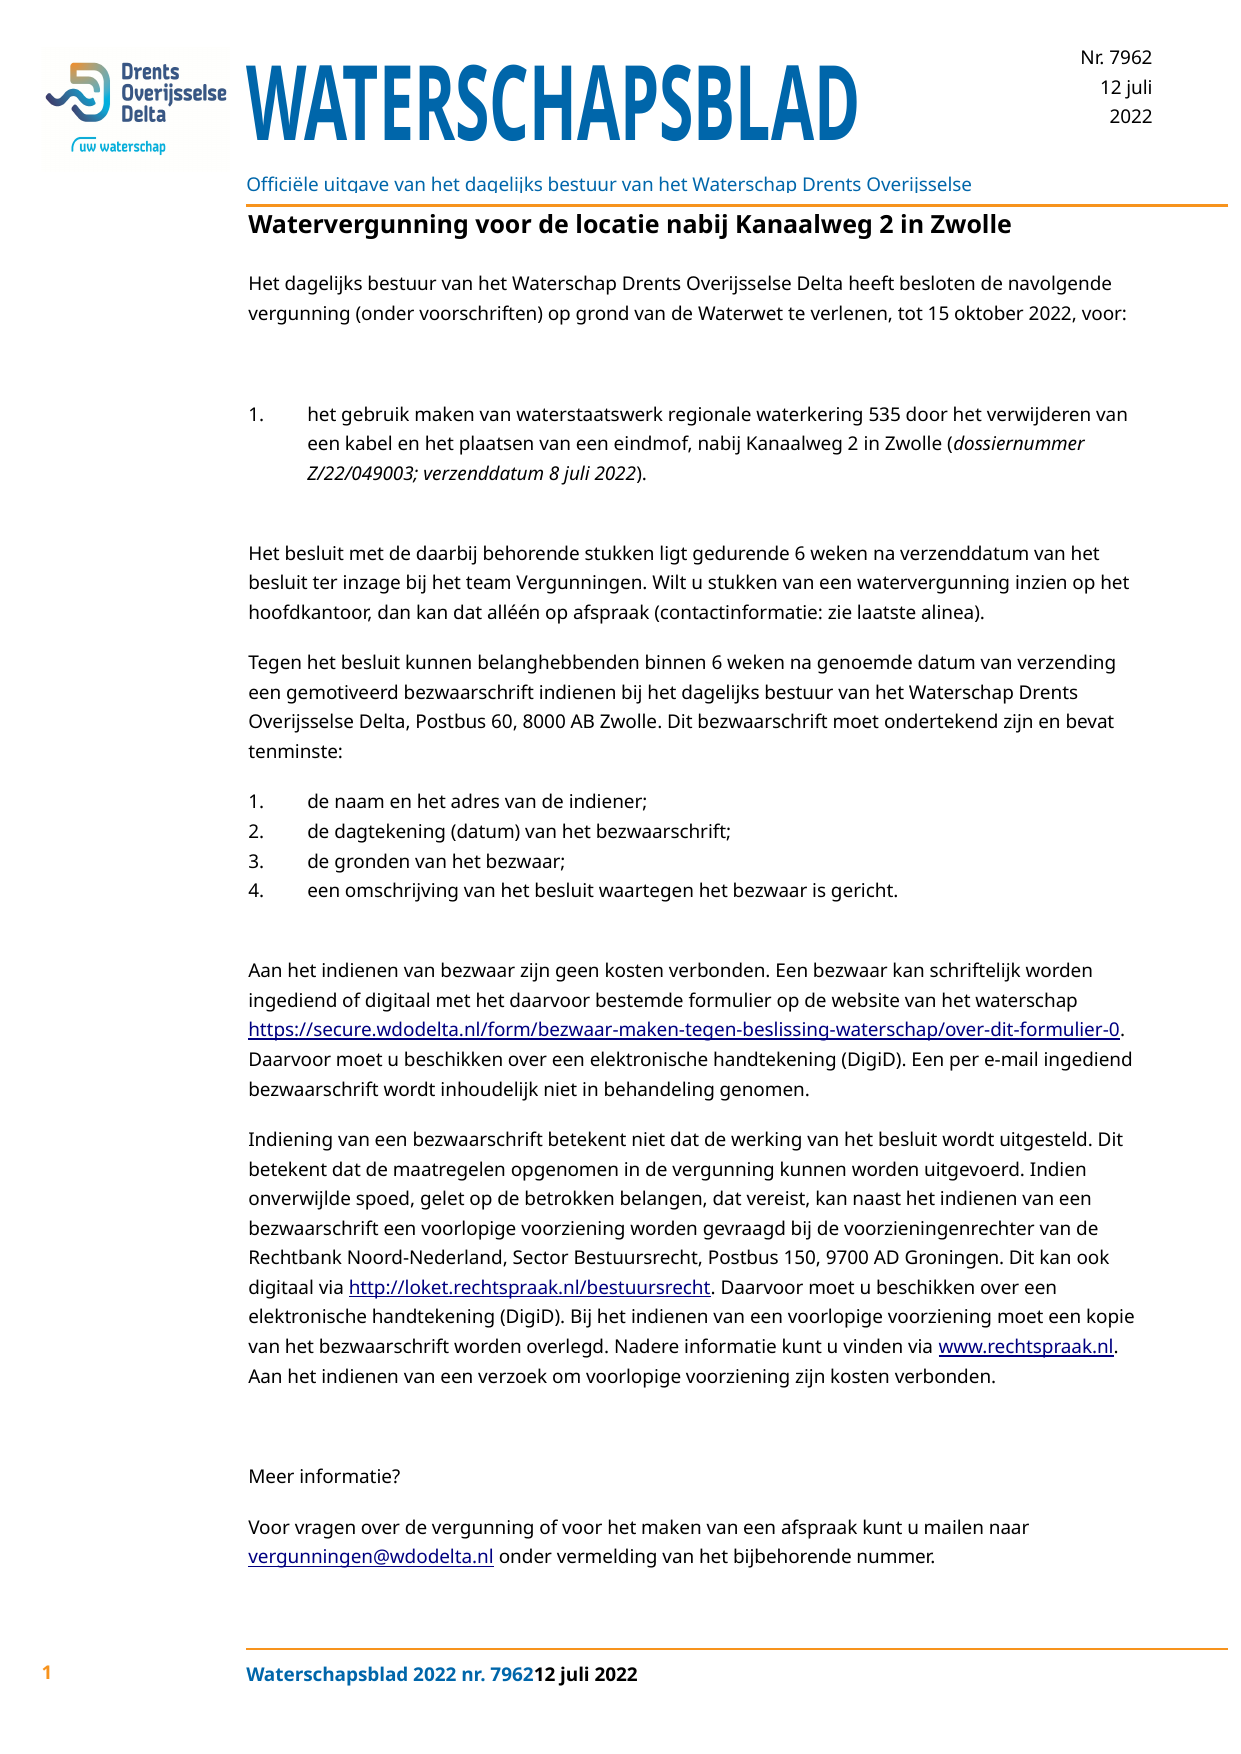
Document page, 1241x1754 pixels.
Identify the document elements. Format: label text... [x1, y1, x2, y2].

text Het dagelijks bestuur van het Waterschap Drents Overijsselse Delta heeft besloten de navolgende vergunning (onder voorschriften) op grond van de Waterwet te verlenen, tot 15 oktober 2022, voor: [248, 270, 1152, 326]
text Meer informatie? [248, 1464, 1152, 1489]
list de naam en het adres van de indiener; [248, 789, 1152, 814]
list de gronden van het bezwaar; [248, 848, 1152, 873]
list de dagtekening (datum) van het bezwaarschrift; [248, 818, 1152, 844]
text Tegen het besluit kunnen belanghebbenden binnen 6 weken na genoemde datum van verzending een gemotiveerd bezwaarschrift indienen bij het dagelijks bestuur van het Waterschap Drents Overijsselse Delta, Postbus 60, 8000 AB Zwolle. Dit bezwaarschrift moet ondertekend zijn en bevat tenminste: [248, 649, 1152, 764]
list het gebruik maken van waterstaatswerk regionale waterkering 535 door het verwijderen van een kabel en het plaatsen van een eindmof, nabij Kanaalweg 2 in Zwolle (dossiernummer Z/22/049003; verzenddatum 8 juli 2022). [248, 401, 1152, 486]
text Indiening van een bezwaarschrift betekent niet dat de werking van het besluit wordt uitgesteld. Dit betekent dat de maatregelen opgenomen in de vergunning kunnen worden uitgevoerd. Indien onverwijlde spoed, gelet op de betrokken belangen, dat vereist, kan naast het indienen van een bezwaarschrift een voorlopige voorziening worden gevraagd bij de voorzieningenrechter van de Rechtbank Noord-Nederland, Sector Bestuursrecht, Postbus 150, 9700 AD Groningen. Dit kan ook digitaal via http://loket.rechtspraak.nl/bestuursrecht. Daarvoor moet u beschikken over een elektronische handtekening (DigiD). Bij het indienen van een voorlopige voorziening moet een kopie van het bezwaarschrift worden overlegd. Nadere informatie kunt u vinden via www.rechtspraak.nl. Aan het indienen van een verzoek om voorlopige voorziening zijn kosten verbonden. [248, 1126, 1152, 1388]
text Voor vragen over de vergunning of voor het maken van een afspraak kunt u mailen naar vergunningen@wdodelta.nl onder vermelding van het bijbehorende nummer. [248, 1514, 1152, 1569]
text Aan het indienen van bezwaar zijn geen kosten verbonden. Een bezwaar kan schriftelijk worden ingediend of digitaal met het daarvoor bestemde formulier op de website van het waterschap https://secure.wdodelta.nl/form/bezwaar-maken-tegen-beslissing-waterschap/over-dit-formulier-0. Daarvoor moet u beschikken over een elektronische handtekening (DigiD). Een per e-mail ingediend bezwaarschrift wordt inhoudelijk niet in behandeling genomen. [248, 957, 1152, 1101]
picture [41, 47, 231, 172]
text Watervergunning voor de locatie nabij Kanaalweg 2 in Zwolle [248, 207, 1152, 241]
list een omschrijving van het besluit waartegen het bezwaar is gericht. [248, 877, 1152, 903]
text Het besluit met de daarbij behorende stukken ligt gedurende 6 weken na verzenddatum van het besluit ter inzage bij het team Vergunningen. Wilt u stukken van een watervergunning inzien op het hoofdkantoor, dan kan dat alléén op afspraak (contactinformatie: zie laatste alinea). [248, 540, 1152, 625]
